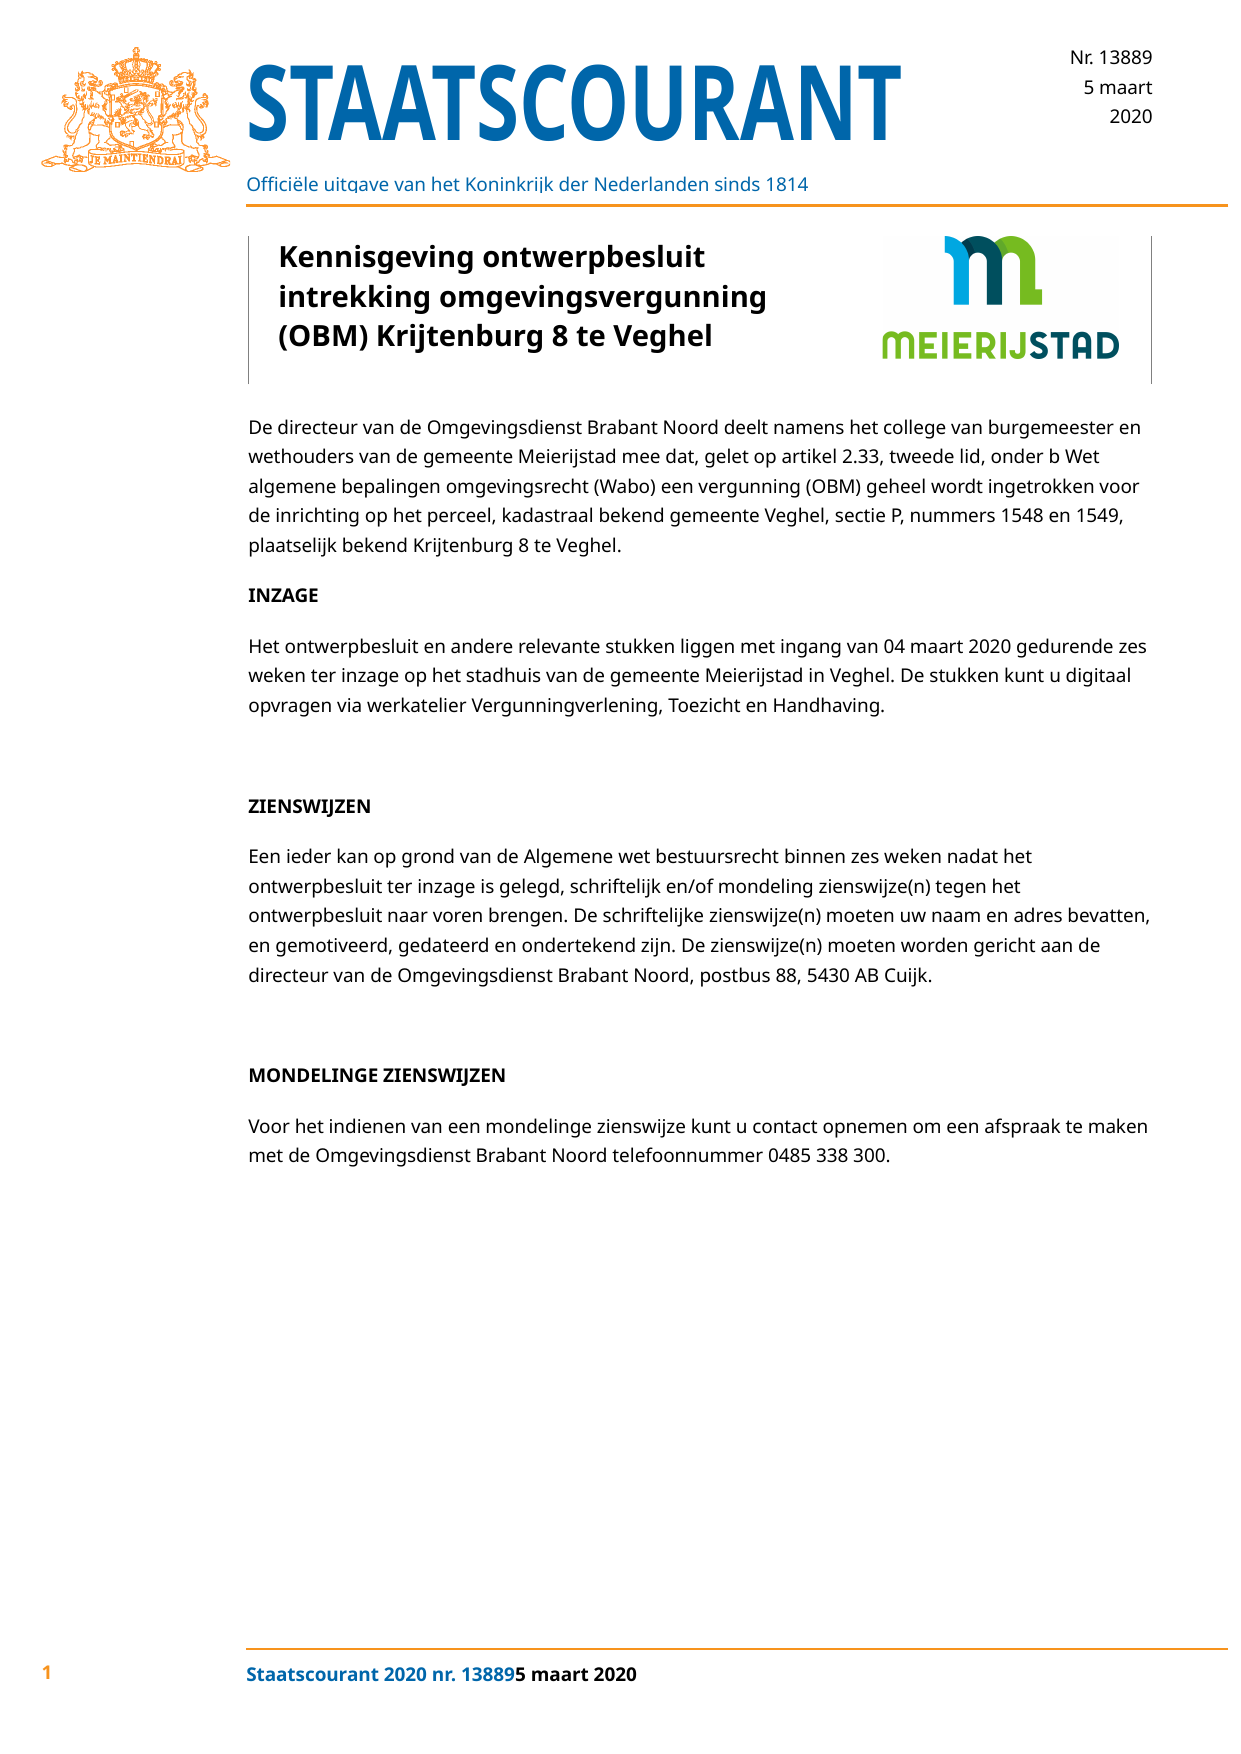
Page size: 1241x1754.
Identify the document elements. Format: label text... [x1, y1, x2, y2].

text ZIENSWIJZEN [248, 793, 1152, 819]
table_header [1119, 236, 1151, 358]
text Voor het indienen van een mondelinge zienswijze kunt u contact opnemen om een afspraak te maken met de Omgevingsdienst Brabant Noord telefoonnummer 0485 338 300. [248, 1113, 1152, 1168]
text MONDELINGE ZIENSWIJZEN [248, 1063, 1152, 1088]
picture [41, 47, 231, 172]
text INZAGE [248, 583, 1152, 608]
table_header [850, 359, 1151, 384]
table_header [850, 236, 882, 358]
text Het ontwerpbesluit en andere relevante stukken liggen met ingang van 04 maart 2020 gedurende zes weken ter inzage op het stadhuis van de gemeente Meierijstad in Veghel. De stukken kunt u digitaal opvragen via werkatelier Vergunningverlening, Toezicht en Handhaving. [248, 633, 1152, 718]
picture [882, 236, 1119, 359]
text Een ieder kan op grond van de Algemene wet bestuursrecht binnen zes weken nadat het ontwerpbesluit ter inzage is gelegd, schriftelijk en/of mondeling zienswijze(n) tegen het ontwerpbesluit naar voren brengen. De schriftelijke zienswijze(n) moeten uw naam en adres bevatten, en gemotiveerd, gedateerd en ondertekend zijn. De zienswijze(n) moeten worden gericht aan de directeur van de Omgevingsdienst Brabant Noord, postbus 88, 5430 AB Cuijk. [248, 843, 1152, 988]
table_header Kennisgeving ontwerpbesluit intrekking omgevingsvergunning (OBM) Krijtenburg 8 te Veghel [249, 236, 850, 384]
text De directeur van de Omgevingsdienst Brabant Noord deelt namens het college van burgemeester en wethouders van de gemeente Meierijstad mee dat, gelet op artikel 2.33, tweede lid, onder b Wet algemene bepalingen omgevingsrecht (Wabo) een vergunning (OBM) geheel wordt ingetrokken voor de inrichting op het perceel, kadastraal bekend gemeente Veghel, sectie P, nummers 1548 en 1549, plaatselijk bekend Krijtenburg 8 te Veghel. [248, 414, 1152, 558]
